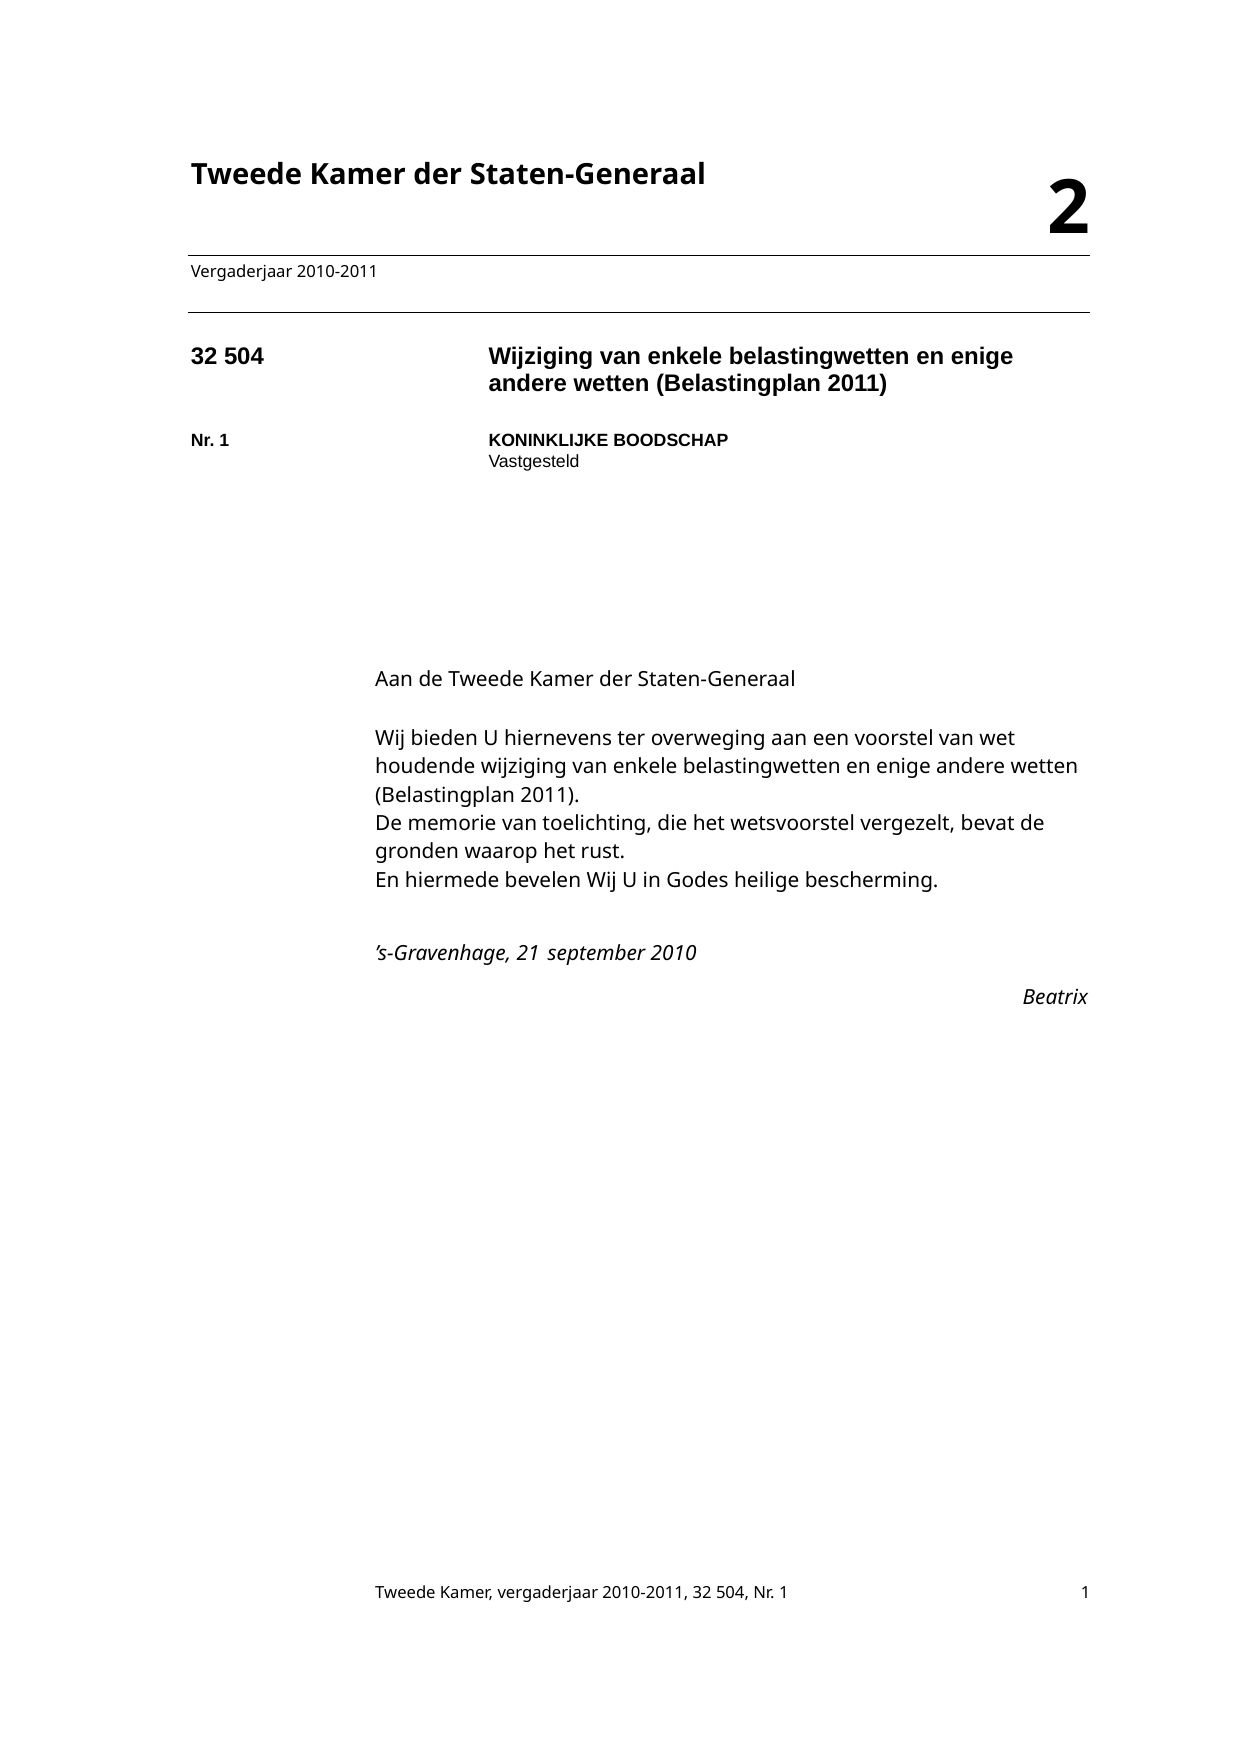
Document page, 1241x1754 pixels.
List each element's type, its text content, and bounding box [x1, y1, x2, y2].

text ’s-Gravenhage, 21 september 2010 [375, 938, 1090, 967]
table_cell Nr. 1 [188, 427, 485, 546]
text De memorie van toelichting, die het wetsvoorstel vergezelt, bevat de gronden waarop het rust. [375, 808, 1090, 865]
table_cell [188, 313, 485, 339]
table_header 2 [910, 150, 1090, 255]
table_cell KONINKLIJKE BOODSCHAP Vastgesteld [485, 427, 1090, 546]
text Wij bieden U hiernevens ter overweging aan een voorstel van wet houdende wijziging van enkele belastingwetten en enige andere wetten (Belastingplan 2011). [375, 723, 1090, 808]
text Beatrix [375, 982, 1090, 1010]
table_cell [485, 313, 1090, 339]
table_cell [485, 256, 1090, 312]
table_cell Wijziging van enkele belastingwetten en enige andere wetten (Belastingplan 2011) [485, 339, 1090, 427]
table_header Tweede Kamer der Staten-Generaal [188, 150, 909, 255]
table_cell 32 504 [188, 339, 485, 427]
table_cell Vergaderjaar 2010-2011 [188, 256, 485, 312]
text Aan de Tweede Kamer der Staten-Generaal [375, 664, 1090, 693]
text En hiermede bevelen Wij U in Godes heilige bescherming. [375, 865, 1090, 893]
